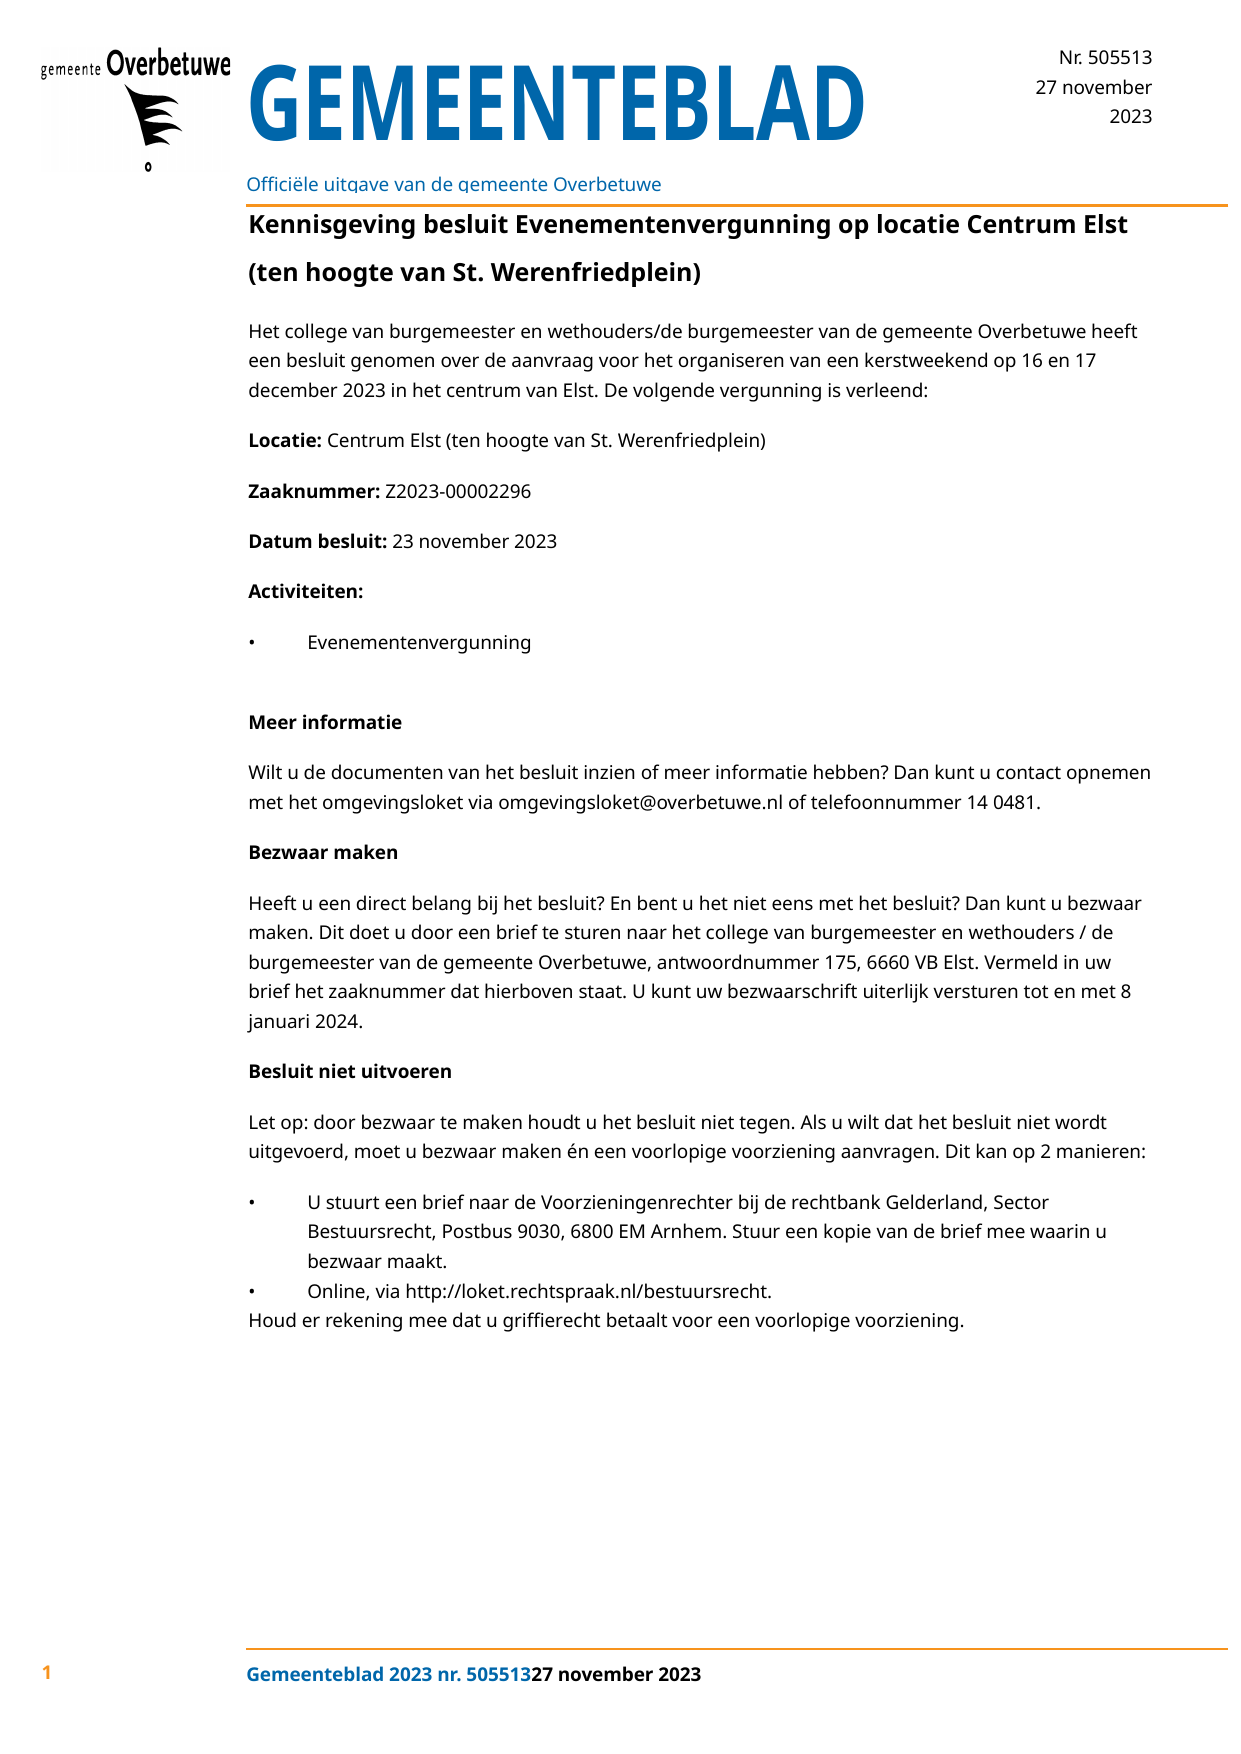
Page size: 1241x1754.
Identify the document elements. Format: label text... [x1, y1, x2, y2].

list Online, via http://loket.rechtspraak.nl/bestuursrecht. [248, 1278, 1152, 1304]
list Evenementenvergunning [248, 629, 1152, 655]
text Let op: door bezwaar te maken houdt u het besluit niet tegen. Als u wilt dat het besluit niet wordt uitgevoerd, moet u bezwaar maken én een voorlopige voorziening aanvragen. Dit kan op 2 manieren: [248, 1109, 1152, 1164]
picture [41, 47, 231, 172]
text Datum besluit: 23 november 2023 [248, 528, 1152, 554]
text Het college van burgemeester en wethouders/de burgemeester van de gemeente Overbetuwe heeft een besluit genomen over de aanvraag voor het organiseren van een kerstweekend op 16 en 17 december 2023 in het centrum van Elst. De volgende vergunning is verleend: [248, 318, 1152, 403]
text Zaaknummer: Z2023-00002296 [248, 478, 1152, 504]
list U stuurt een brief naar de Voorzieningenrechter bij de rechtbank Gelderland, Sector Bestuursrecht, Postbus 9030, 6800 EM Arnhem. Stuur een kopie van de brief mee waarin u bezwaar maakt. [248, 1189, 1152, 1274]
text Houd er rekening mee dat u griffierecht betaalt voor een voorlopige voorziening. [248, 1307, 1152, 1333]
text Locatie: Centrum Elst (ten hoogte van St. Werenfriedplein) [248, 427, 1152, 453]
text Activiteiten: [248, 579, 1152, 604]
text Meer informatie [248, 709, 1152, 735]
text Heeft u een direct belang bij het besluit? En bent u het niet eens met het besluit? Dan kunt u bezwaar maken. Dit doet u door een brief te sturen naar het college van burgemeester en wethouders / de burgemeester van de gemeente Overbetuwe, antwoordnummer 175, 6660 VB Elst. Vermeld in uw brief het zaaknummer dat hierboven staat. U kunt uw bezwaarschrift uiterlijk versturen tot en met 8 januari 2024. [248, 890, 1152, 1034]
text Besluit niet uitvoeren [248, 1059, 1152, 1084]
text Kennisgeving besluit Evenementenvergunning op locatie Centrum Elst (ten hoogte van St. Werenfriedplein) [248, 207, 1152, 288]
text Bezwaar maken [248, 839, 1152, 865]
text Wilt u de documenten van het besluit inzien of meer informatie hebben? Dan kunt u contact opnemen met het omgevingsloket via omgevingsloket@overbetuwe.nl of telefoonnummer 14 0481. [248, 759, 1152, 815]
